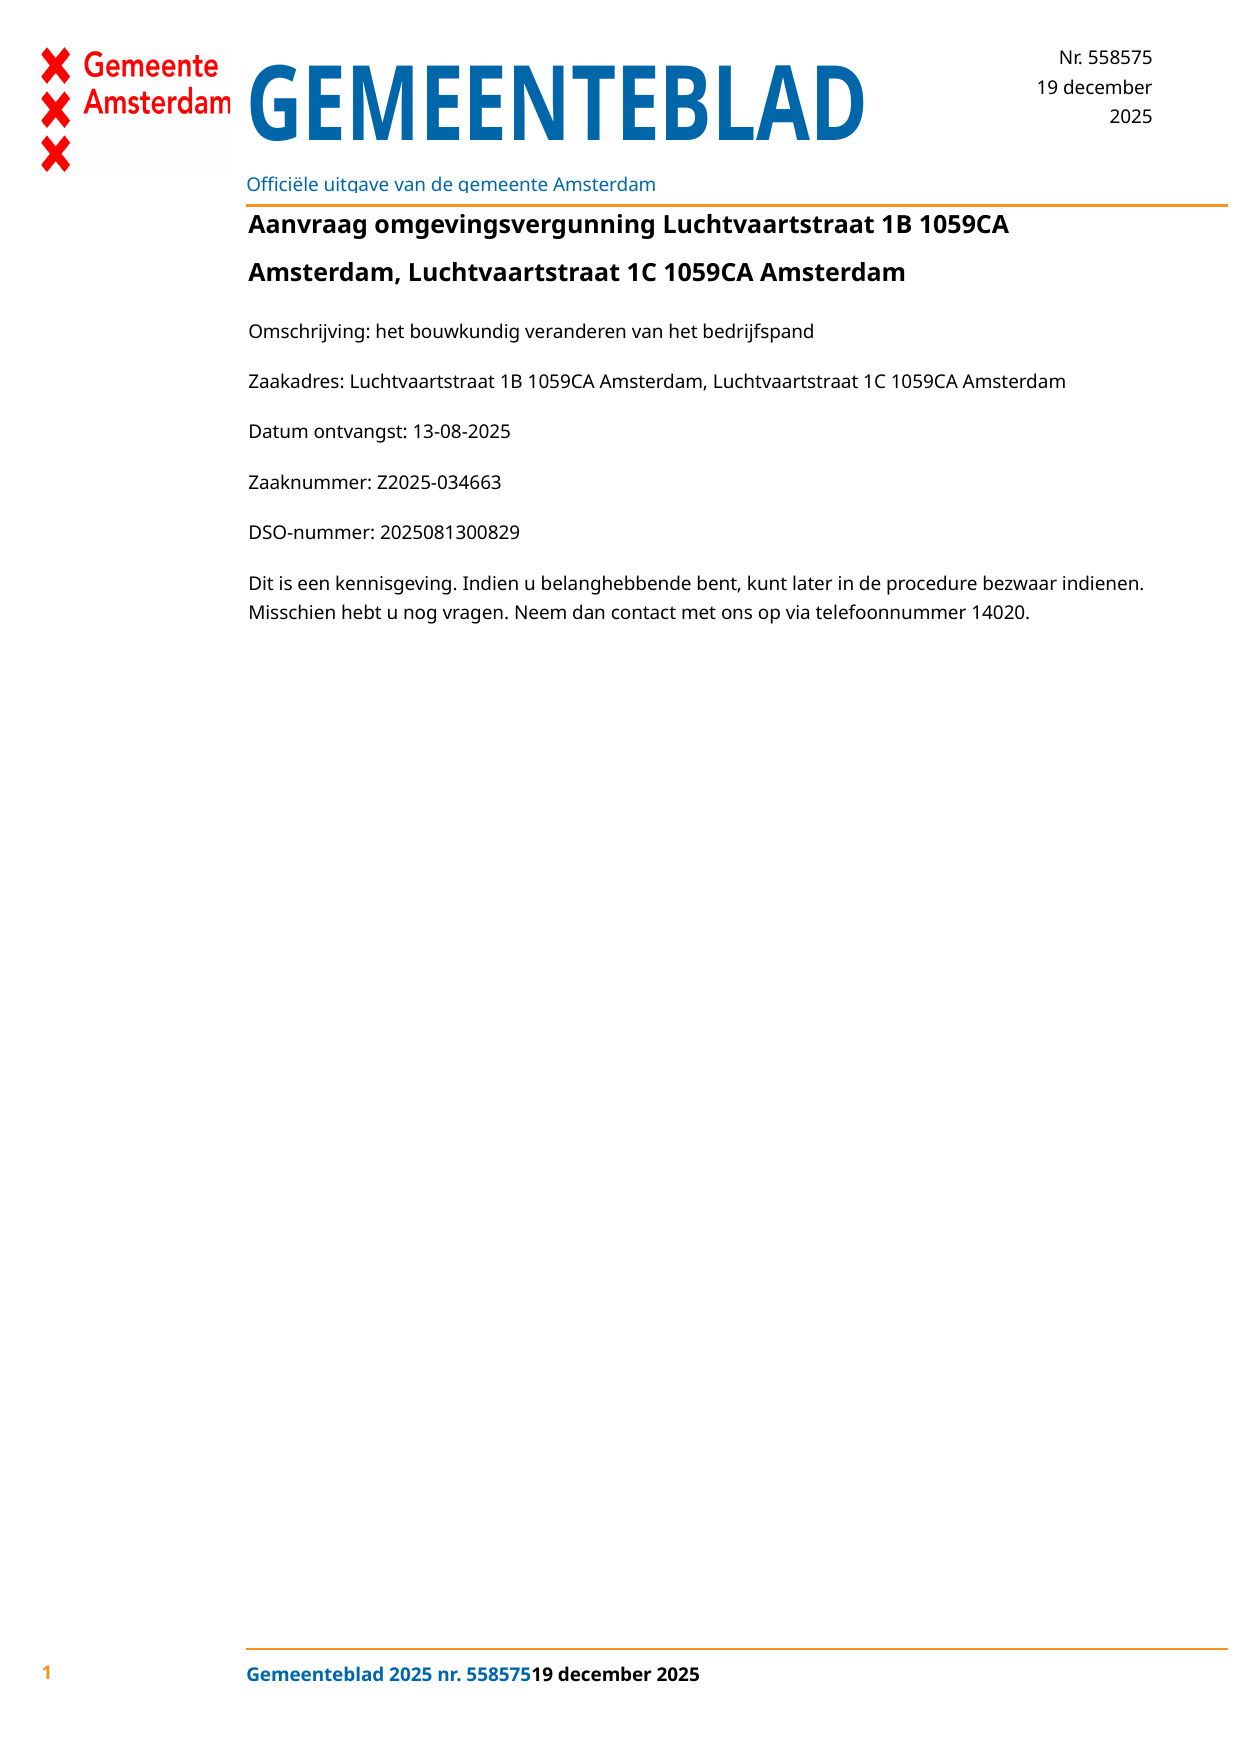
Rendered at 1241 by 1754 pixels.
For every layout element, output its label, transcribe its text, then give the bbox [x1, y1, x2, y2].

text Zaaknummer: Z2025-034663 [248, 469, 1152, 495]
picture [41, 47, 231, 172]
text Aanvraag omgevingsvergunning Luchtvaartstraat 1B 1059CA Amsterdam, Luchtvaartstraat 1C 1059CA Amsterdam [248, 207, 1152, 288]
text DSO-nummer: 2025081300829 [248, 519, 1152, 545]
text Zaakadres: Luchtvaartstraat 1B 1059CA Amsterdam, Luchtvaartstraat 1C 1059CA Amsterdam [248, 368, 1152, 394]
text Datum ontvangst: 13-08-2025 [248, 419, 1152, 444]
text Omschrijving: het bouwkundig veranderen van het bedrijfspand [248, 318, 1152, 344]
text Dit is een kennisgeving. Indien u belanghebbende bent, kunt later in de procedure bezwaar indienen. Misschien hebt u nog vragen. Neem dan contact met ons op via telefoonnummer 14020. [248, 570, 1152, 625]
